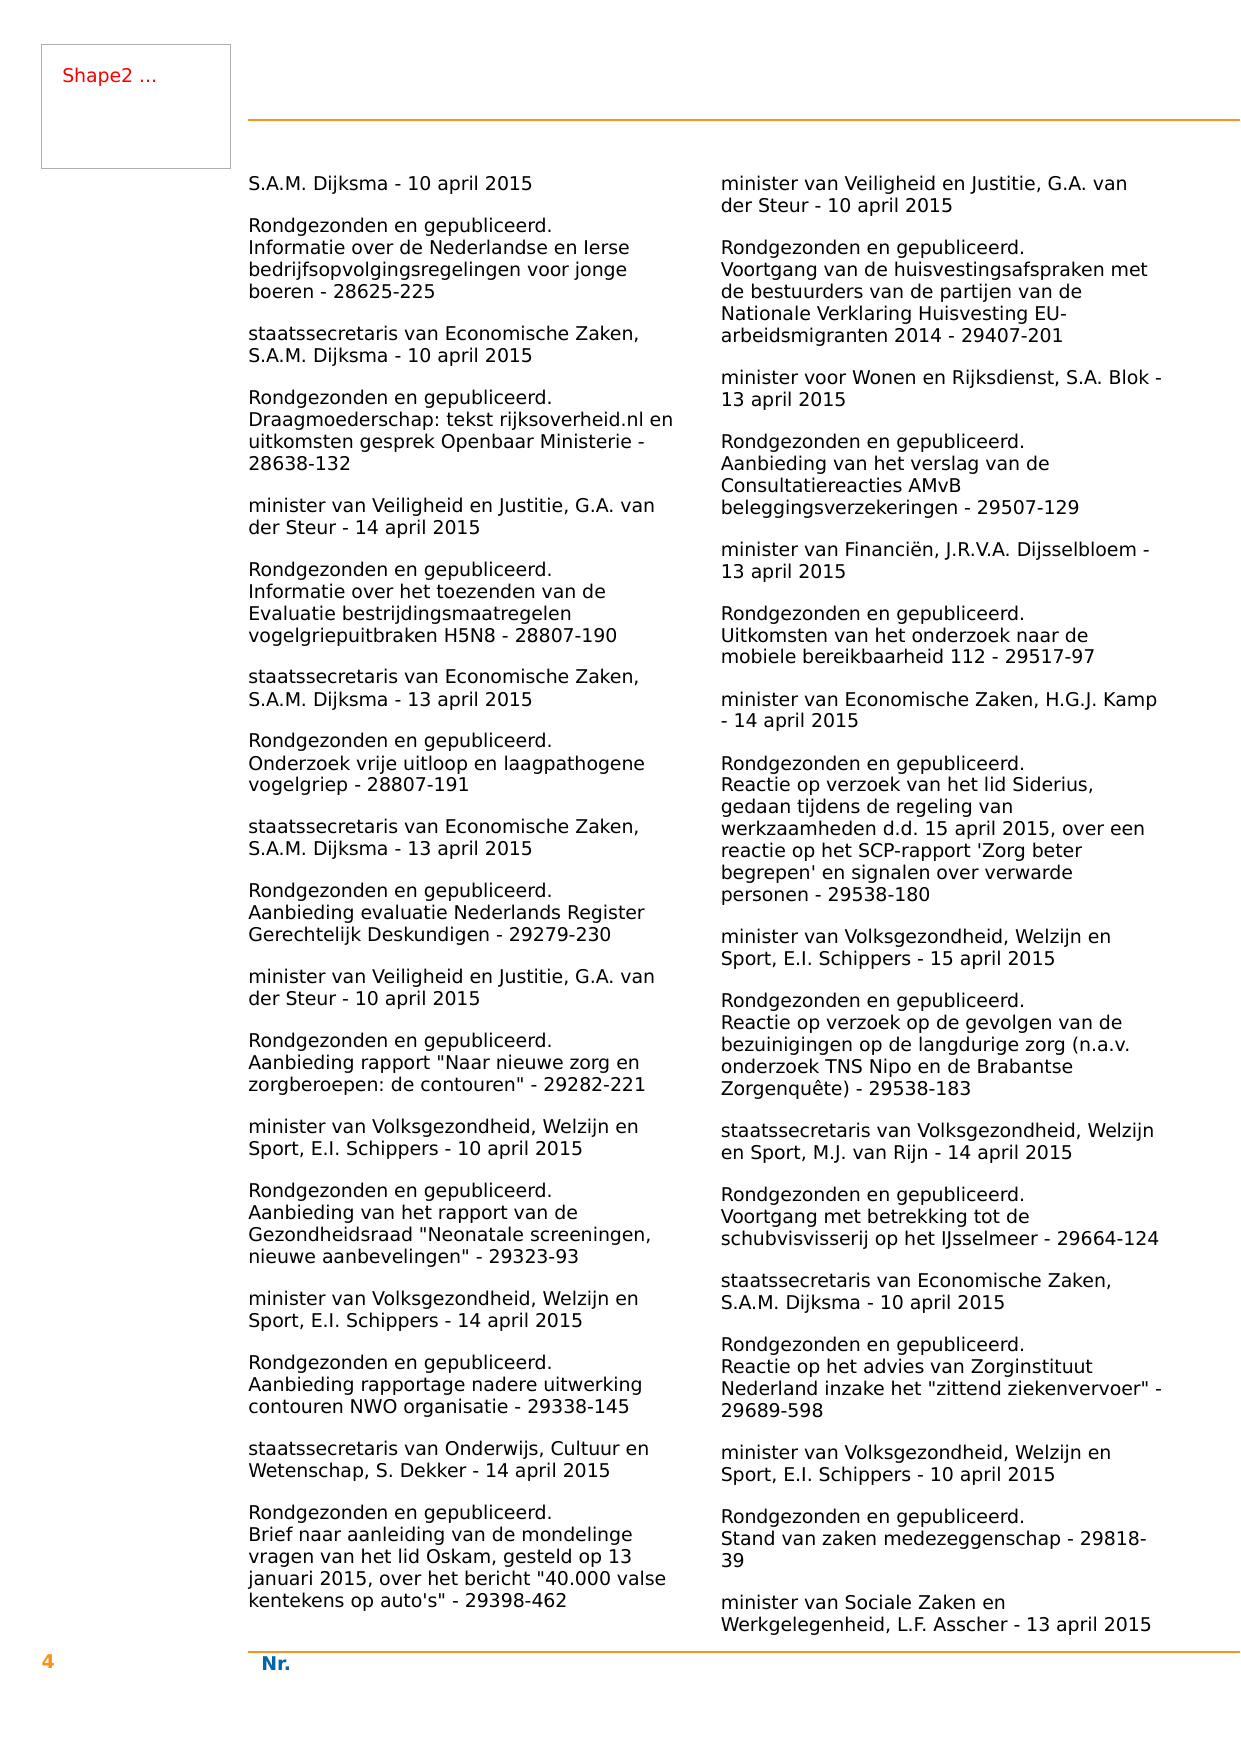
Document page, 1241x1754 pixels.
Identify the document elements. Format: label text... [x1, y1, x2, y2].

text Rondgezonden en gepubliceerd. [248, 558, 691, 581]
text Rondgezonden en gepubliceerd. [248, 387, 691, 409]
text Aanbieding rapport "Naar nieuwe zorg en zorgberoepen: de contouren" - 29282-221 [248, 1052, 691, 1096]
text Aanbieding van het verslag van de Consultatiereacties AMvB beleggingsverzekeringen - 29507-129 [721, 453, 1163, 518]
text minister voor Wonen en Rijksdienst, S.A. Blok - 13 april 2015 [721, 367, 1163, 411]
text Rondgezonden en gepubliceerd. [248, 1180, 691, 1202]
text staatssecretaris van Economische Zaken, S.A.M. Dijksma - 10 april 2015 [721, 1270, 1163, 1314]
text Reactie op het advies van Zorginstituut Nederland inzake het "zittend ziekenvervoer" - 29689-598 [721, 1356, 1163, 1422]
text Reactie op verzoek op de gevolgen van de bezuinigingen op de langdurige zorg (n.a.v. onderzoek TNS Nipo en de Brabantse Zorgenquête) - 29538-183 [721, 1012, 1163, 1100]
text minister van Veiligheid en Justitie, G.A. van der Steur - 10 april 2015 [721, 173, 1163, 217]
text minister van Financiën, J.R.V.A. Dijsselbloem - 13 april 2015 [721, 538, 1163, 582]
text S.A.M. Dijksma - 10 april 2015 [248, 173, 691, 195]
text Draagmoederschap: tekst rijksoverheid.nl en uitkomsten gesprek Openbaar Ministerie - 28638-132 [248, 409, 691, 474]
text minister van Volksgezondheid, Welzijn en Sport, E.I. Schippers - 10 april 2015 [721, 1442, 1163, 1486]
text staatssecretaris van Economische Zaken, S.A.M. Dijksma - 13 april 2015 [248, 666, 691, 710]
text Rondgezonden en gepubliceerd. [248, 215, 691, 237]
text Rondgezonden en gepubliceerd. [721, 237, 1163, 259]
text minister van Veiligheid en Justitie, G.A. van der Steur - 10 april 2015 [248, 966, 691, 1010]
text Rondgezonden en gepubliceerd. [721, 752, 1163, 774]
text Uitkomsten van het onderzoek naar de mobiele bereikbaarheid 112 - 29517-97 [721, 624, 1163, 668]
text Rondgezonden en gepubliceerd. [721, 1506, 1163, 1528]
text staatssecretaris van Economische Zaken, S.A.M. Dijksma - 10 april 2015 [248, 323, 691, 367]
text Rondgezonden en gepubliceerd. [721, 431, 1163, 453]
text Voortgang van de huisvestingsafspraken met de bestuurders van de partijen van de Nationale Verklaring Huisvesting EU-arbeidsmigranten 2014 - 29407-201 [721, 259, 1163, 347]
text Rondgezonden en gepubliceerd. [248, 1502, 691, 1524]
text Rondgezonden en gepubliceerd. [721, 1334, 1163, 1356]
text Informatie over het toezenden van de Evaluatie bestrijdingsmaatregelen vogelgriepuitbraken H5N8 - 28807-190 [248, 581, 691, 646]
text Rondgezonden en gepubliceerd. [248, 1352, 691, 1374]
text minister van Economische Zaken, H.G.J. Kamp - 14 april 2015 [721, 688, 1163, 732]
text Reactie op verzoek van het lid Siderius, gedaan tijdens de regeling van werkzaamheden d.d. 15 april 2015, over een reactie op het SCP-rapport 'Zorg beter begrepen' en signalen over verwarde personen - 29538-180 [721, 774, 1163, 906]
text Rondgezonden en gepubliceerd. [721, 990, 1163, 1012]
text Aanbieding evaluatie Nederlands Register Gerechtelijk Deskundigen - 29279-230 [248, 902, 691, 946]
text Informatie over de Nederlandse en Ierse bedrijfsopvolgingsregelingen voor jonge boeren - 28625-225 [248, 237, 691, 303]
text Rondgezonden en gepubliceerd. [721, 602, 1163, 624]
text staatssecretaris van Volksgezondheid, Welzijn en Sport, M.J. van Rijn - 14 april 2015 [721, 1120, 1163, 1164]
text Aanbieding rapportage nadere uitwerking contouren NWO organisatie - 29338-145 [248, 1374, 691, 1418]
text Rondgezonden en gepubliceerd. [248, 1030, 691, 1052]
text minister van Sociale Zaken en Werkgelegenheid, L.F. Asscher - 13 april 2015 [721, 1592, 1163, 1636]
text Rondgezonden en gepubliceerd. [248, 880, 691, 902]
text staatssecretaris van Onderwijs, Cultuur en Wetenschap, S. Dekker - 14 april 2015 [248, 1438, 691, 1482]
text Onderzoek vrije uitloop en laagpathogene vogelgriep - 28807-191 [248, 752, 691, 796]
text Rondgezonden en gepubliceerd. [248, 730, 691, 752]
text Aanbieding van het rapport van de Gezondheidsraad "Neonatale screeningen, nieuwe aanbevelingen" - 29323-93 [248, 1202, 691, 1268]
text staatssecretaris van Economische Zaken, S.A.M. Dijksma - 13 april 2015 [248, 816, 691, 860]
text Stand van zaken medezeggenschap - 29818-39 [721, 1528, 1163, 1572]
text Voortgang met betrekking tot de schubvisvisserij op het IJsselmeer - 29664-124 [721, 1206, 1163, 1250]
text minister van Volksgezondheid, Welzijn en Sport, E.I. Schippers - 15 april 2015 [721, 926, 1163, 970]
text Rondgezonden en gepubliceerd. [721, 1184, 1163, 1206]
text minister van Volksgezondheid, Welzijn en Sport, E.I. Schippers - 14 april 2015 [248, 1288, 691, 1332]
text minister van Volksgezondheid, Welzijn en Sport, E.I. Schippers - 10 april 2015 [248, 1116, 691, 1160]
text Brief naar aanleiding van de mondelinge vragen van het lid Oskam, gesteld op 13 januari 2015, over het bericht "40.000 valse kentekens op auto's" - 29398-462 [248, 1524, 691, 1612]
text minister van Veiligheid en Justitie, G.A. van der Steur - 14 april 2015 [248, 494, 691, 538]
